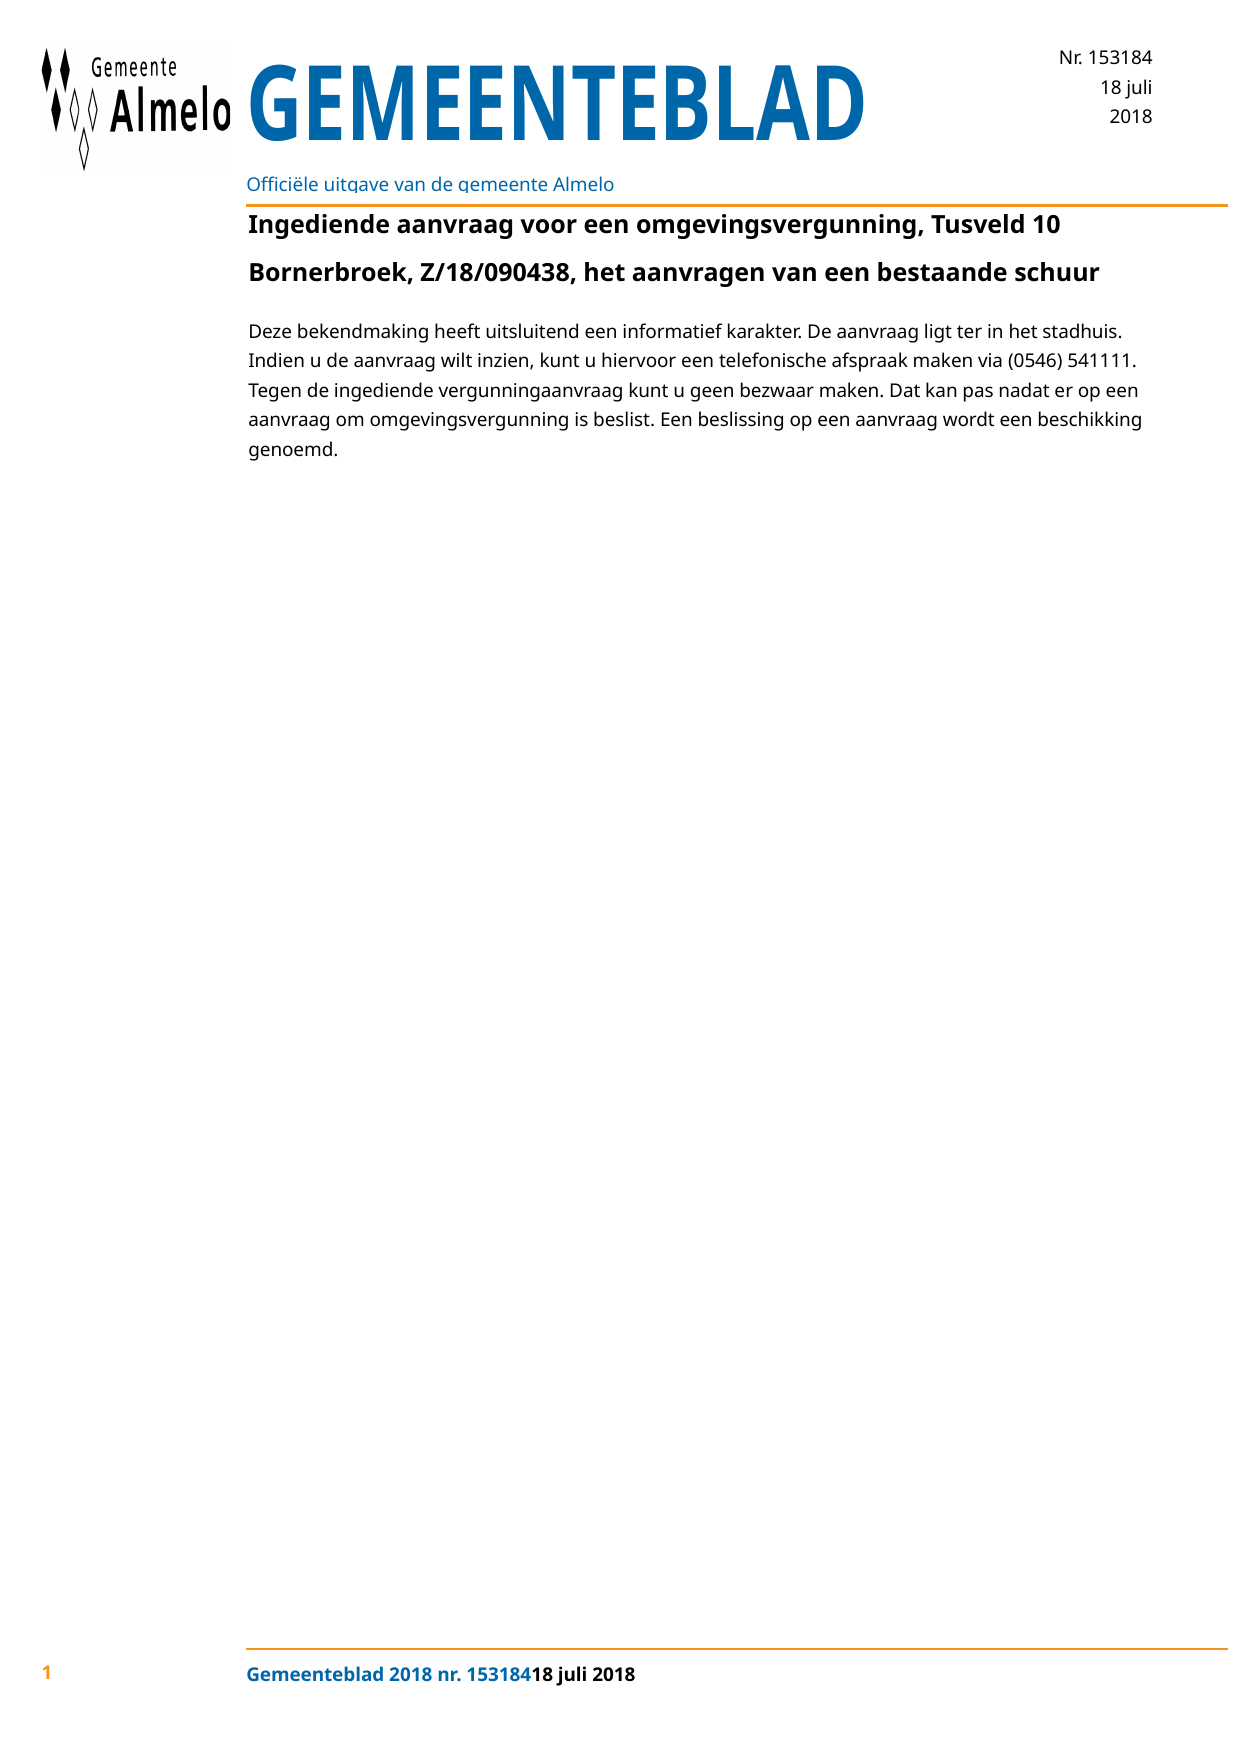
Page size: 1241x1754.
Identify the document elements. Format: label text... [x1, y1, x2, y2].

text Deze bekendmaking heeft uitsluitend een informatief karakter. De aanvraag ligt ter in het stadhuis. Indien u de aanvraag wilt inzien, kunt u hiervoor een telefonische afspraak maken via (0546) 541111. Tegen de ingediende vergunningaanvraag kunt u geen bezwaar maken. Dat kan pas nadat er op een aanvraag om omgevingsvergunning is beslist. Een beslissing op een aanvraag wordt een beschikking genoemd. [248, 318, 1152, 462]
text Ingediende aanvraag voor een omgevingsvergunning, Tusveld 10 Bornerbroek, Z/18/090438, het aanvragen van een bestaande schuur [248, 207, 1152, 288]
picture [41, 47, 231, 172]
